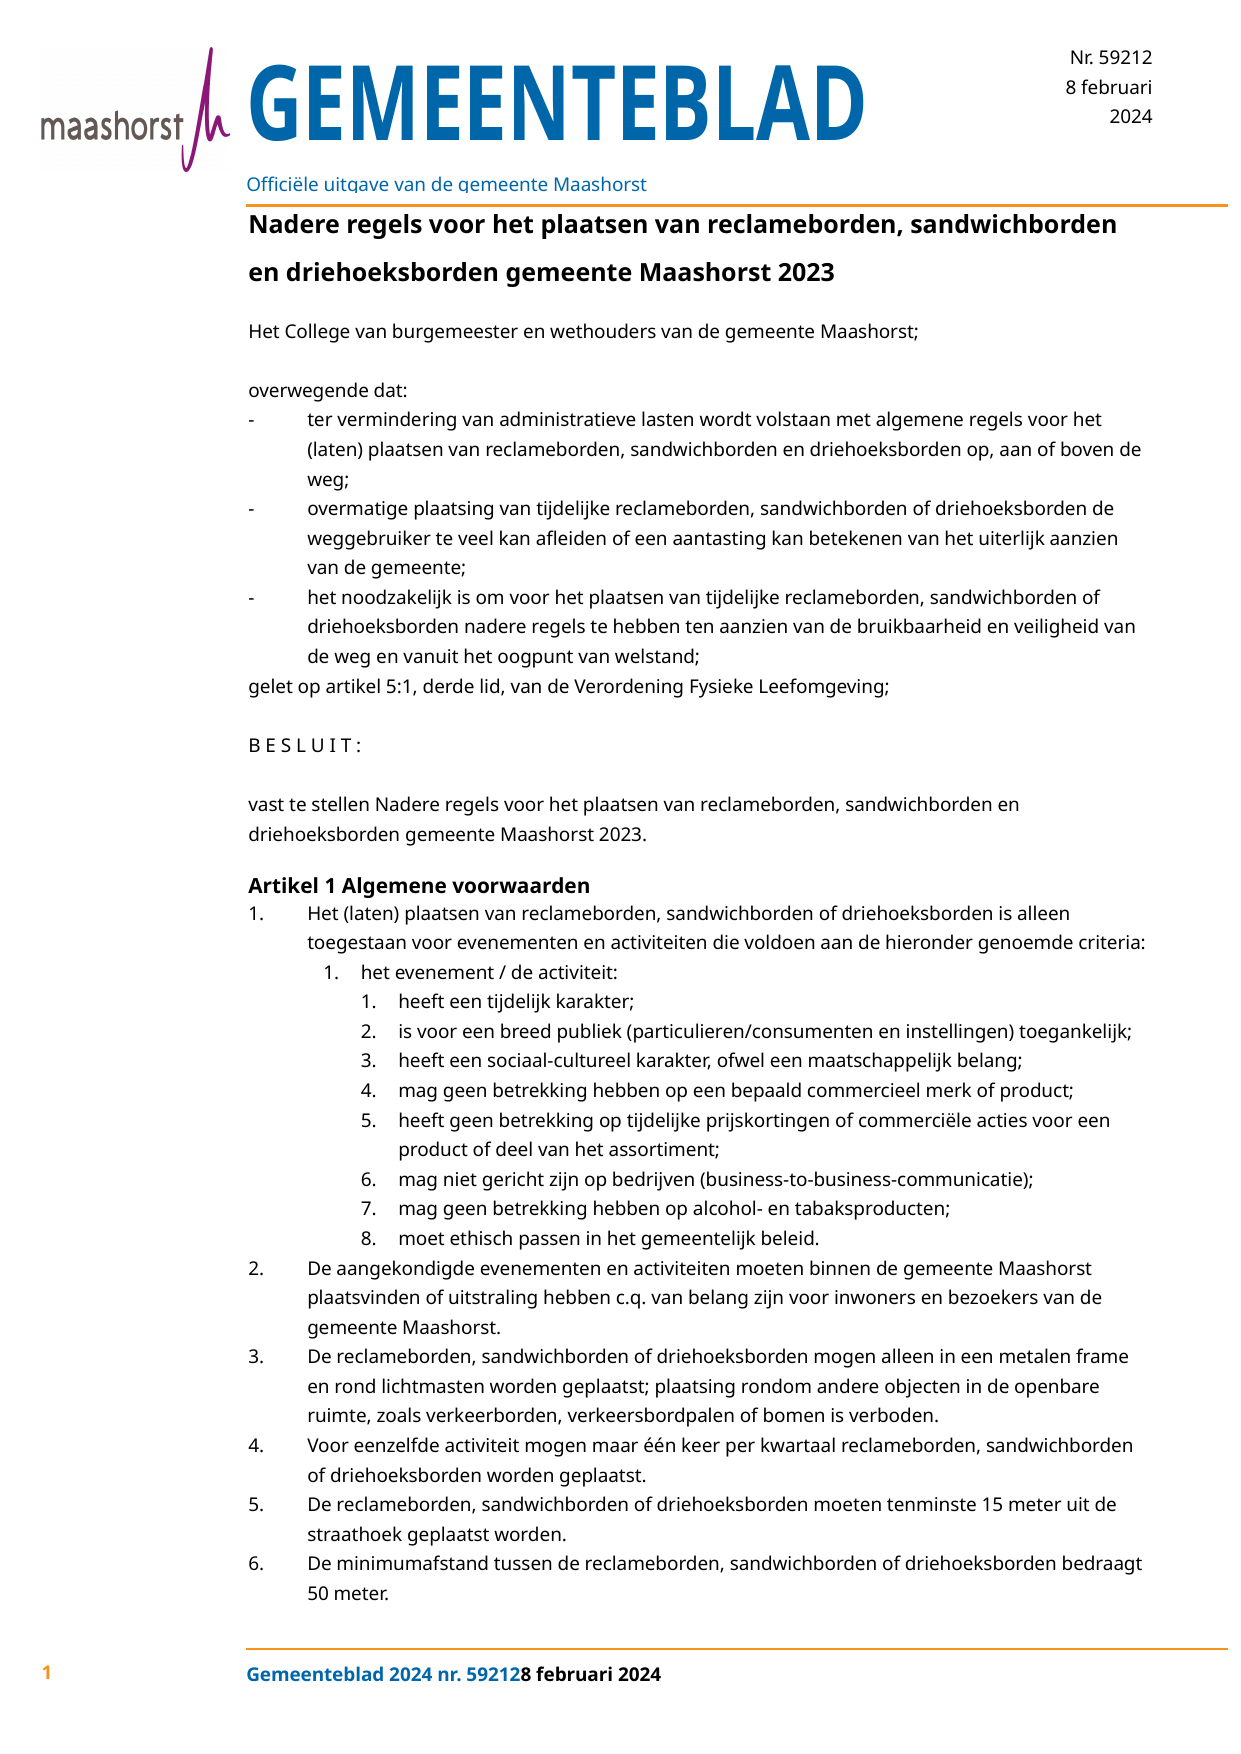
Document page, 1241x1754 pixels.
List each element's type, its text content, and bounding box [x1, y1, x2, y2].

picture [41, 47, 231, 172]
list De minimumafstand tussen de reclameborden, sandwichborden of driehoeksborden bedraagt 50 meter. [248, 1551, 1152, 1606]
list is voor een breed publiek (particulieren/consumenten en instellingen) toegankelijk; [361, 1018, 1152, 1044]
list De aangekondigde evenementen en activiteiten moeten binnen de gemeente Maashorst plaatsvinden of uitstraling hebben c.q. van belang zijn voor inwoners en bezoekers van de gemeente Maashorst. [248, 1255, 1152, 1339]
list het noodzakelijk is om voor het plaatsen van tijdelijke reclameborden, sandwichborden of driehoeksborden nadere regels te hebben ten aanzien van de bruikbaarheid en veiligheid van de weg en vanuit het oogpunt van welstand; [248, 584, 1152, 669]
list ter vermindering van administratieve lasten wordt volstaan met algemene regels voor het (laten) plaatsen van reclameborden, sandwichborden en driehoeksborden op, aan of boven de weg; [248, 407, 1152, 492]
list Het (laten) plaatsen van reclameborden, sandwichborden of driehoeksborden is alleen toegestaan voor evenementen en activiteiten die voldoen aan de hieronder genoemde criteria: [248, 900, 1152, 955]
text Artikel 1 Algemene voorwaarden [248, 871, 1152, 900]
text vast te stellen Nadere regels voor het plaatsen van reclameborden, sandwichborden en driehoeksborden gemeente Maashorst 2023. [248, 791, 1152, 847]
list mag niet gericht zijn op bedrijven (business-to-business-communicatie); [361, 1166, 1152, 1192]
list heeft een sociaal-cultureel karakter, ofwel een maatschappelijk belang; [361, 1048, 1152, 1073]
text Het College van burgemeester en wethouders van de gemeente Maashorst; [248, 318, 1152, 344]
list Voor eenzelfde activiteit mogen maar één keer per kwartaal reclameborden, sandwichborden of driehoeksborden worden geplaatst. [248, 1432, 1152, 1487]
list het evenement / de activiteit: [323, 959, 1152, 984]
text B E S L U I T : [248, 732, 1152, 758]
text gelet op artikel 5:1, derde lid, van de Verordening Fysieke Leefomgeving; [248, 673, 1152, 699]
list mag geen betrekking hebben op alcohol- en tabaksproducten; [361, 1196, 1152, 1221]
list heeft geen betrekking op tijdelijke prijskortingen of commerciële acties voor een product of deel van het assortiment; [361, 1107, 1152, 1162]
list moet ethisch passen in het gemeentelijk beleid. [361, 1225, 1152, 1251]
list heeft een tijdelijk karakter; [361, 988, 1152, 1014]
list mag geen betrekking hebben op een bepaald commercieel merk of product; [361, 1077, 1152, 1103]
list overmatige plaatsing van tijdelijke reclameborden, sandwichborden of driehoeksborden de weggebruiker te veel kan afleiden of een aantasting kan betekenen van het uiterlijk aanzien van de gemeente; [248, 495, 1152, 580]
list De reclameborden, sandwichborden of driehoeksborden moeten tenminste 15 meter uit de straathoek geplaatst worden. [248, 1491, 1152, 1547]
list De reclameborden, sandwichborden of driehoeksborden mogen alleen in een metalen frame en rond lichtmasten worden geplaatst; plaatsing rondom andere objecten in de openbare ruimte, zoals verkeerborden, verkeersbordpalen of bomen is verboden. [248, 1343, 1152, 1428]
text Nadere regels voor het plaatsen van reclameborden, sandwichborden en driehoeksborden gemeente Maashorst 2023 [248, 207, 1152, 288]
text overwegende dat: [248, 377, 1152, 403]
